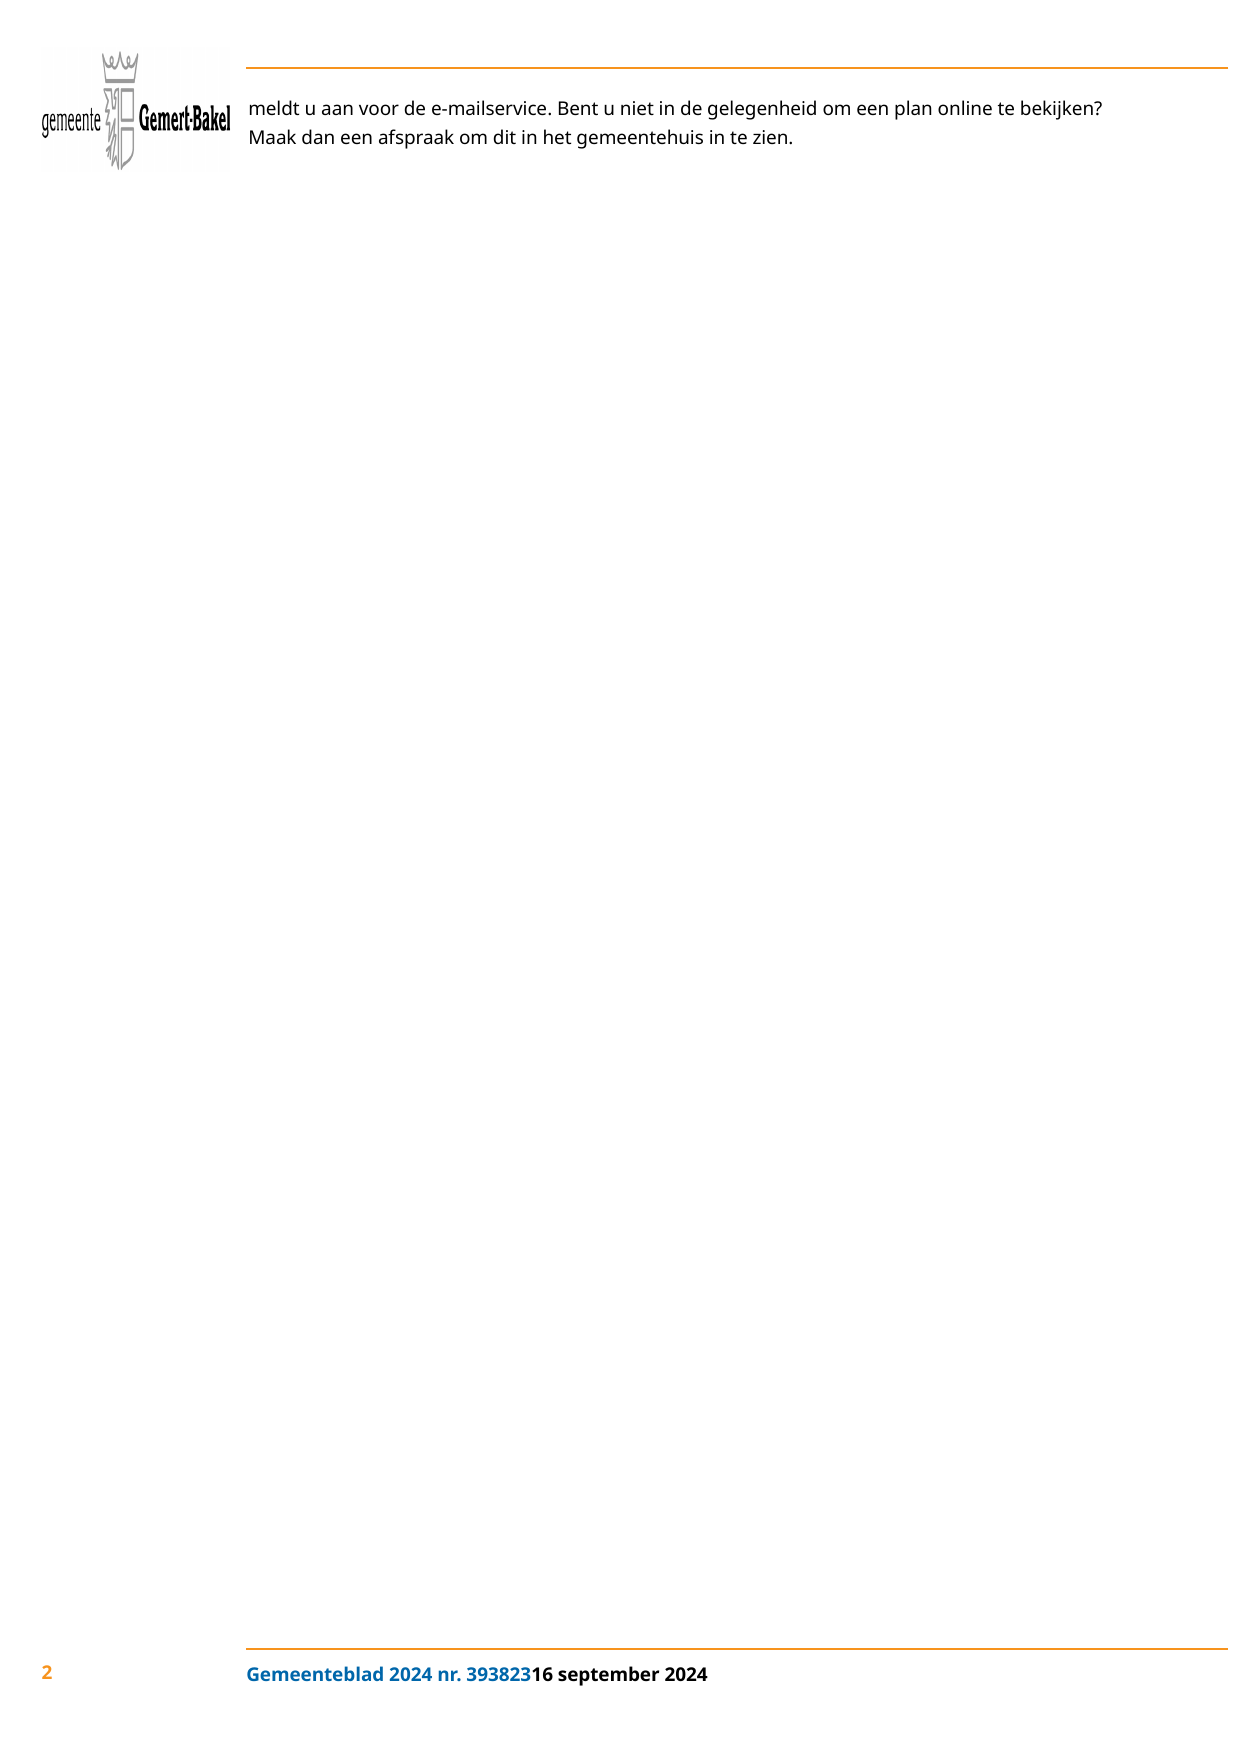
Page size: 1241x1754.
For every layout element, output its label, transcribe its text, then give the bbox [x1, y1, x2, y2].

picture [41, 47, 231, 172]
text meldt u aan voor de e-mailservice. Bent u niet in de gelegenheid om een plan online te bekijken? Maak dan een afspraak om dit in het gemeentehuis in te zien. [248, 95, 1152, 150]
